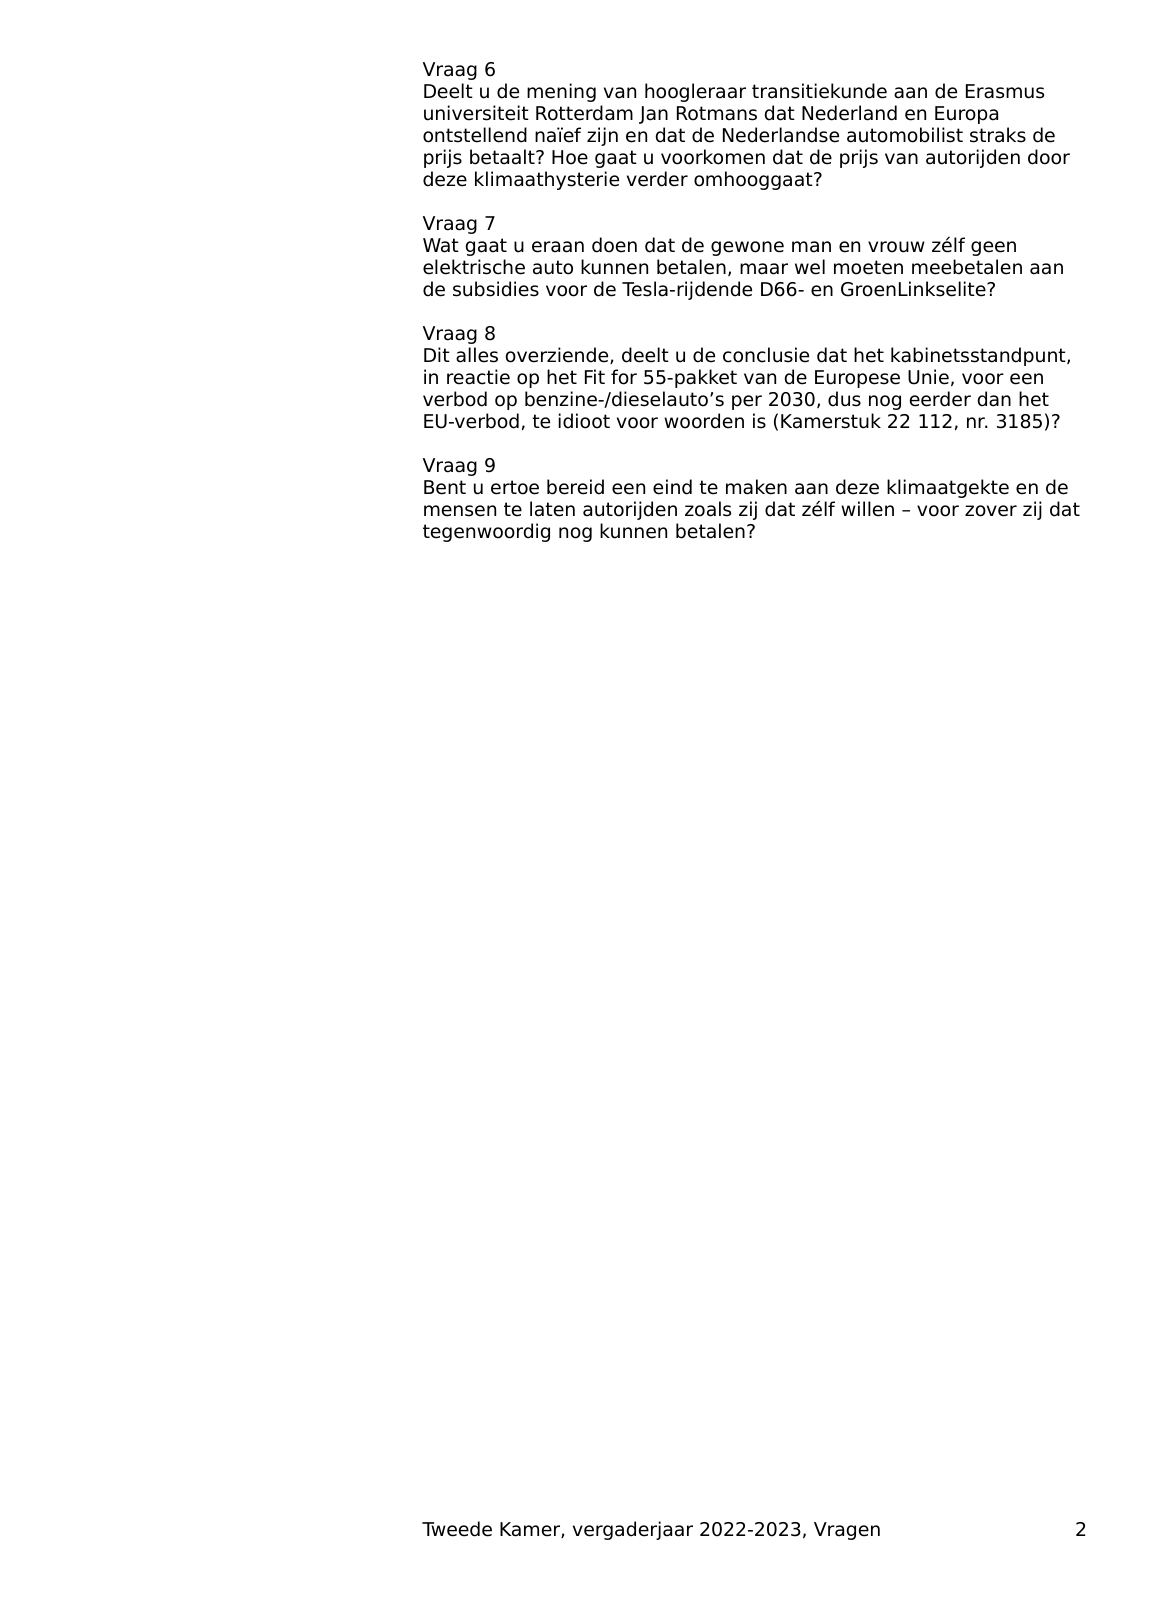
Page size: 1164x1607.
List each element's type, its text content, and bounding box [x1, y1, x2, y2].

text Vraag 9 [422, 455, 1087, 477]
text Vraag 6 [422, 59, 1087, 81]
text Wat gaat u eraan doen dat de gewone man en vrouw zélf geen elektrische auto kunnen betalen, maar wel moeten meebetalen aan de subsidies voor de Tesla-rijdende D66- en GroenLinkselite? [422, 235, 1087, 301]
text Deelt u de mening van hoogleraar transitiekunde aan de Erasmus universiteit Rotterdam Jan Rotmans dat Nederland en Europa ontstellend naïef zijn en dat de Nederlandse automobilist straks de prijs betaalt? Hoe gaat u voorkomen dat de prijs van autorijden door deze klimaathysterie verder omhooggaat? [422, 81, 1087, 191]
text Bent u ertoe bereid een eind te maken aan deze klimaatgekte en de mensen te laten autorijden zoals zij dat zélf willen – voor zover zij dat tegenwoordig nog kunnen betalen? [422, 477, 1087, 543]
text Vraag 7 [422, 213, 1087, 235]
text Dit alles overziende, deelt u de conclusie dat het kabinetsstandpunt, in reactie op het Fit for 55-pakket van de Europese Unie, voor een verbod op benzine-/dieselauto’s per 2030, dus nog eerder dan het EU-verbod, te idioot voor woorden is (Kamerstuk 22 112, nr. 3185)? [422, 345, 1087, 433]
text Vraag 8 [422, 323, 1087, 345]
